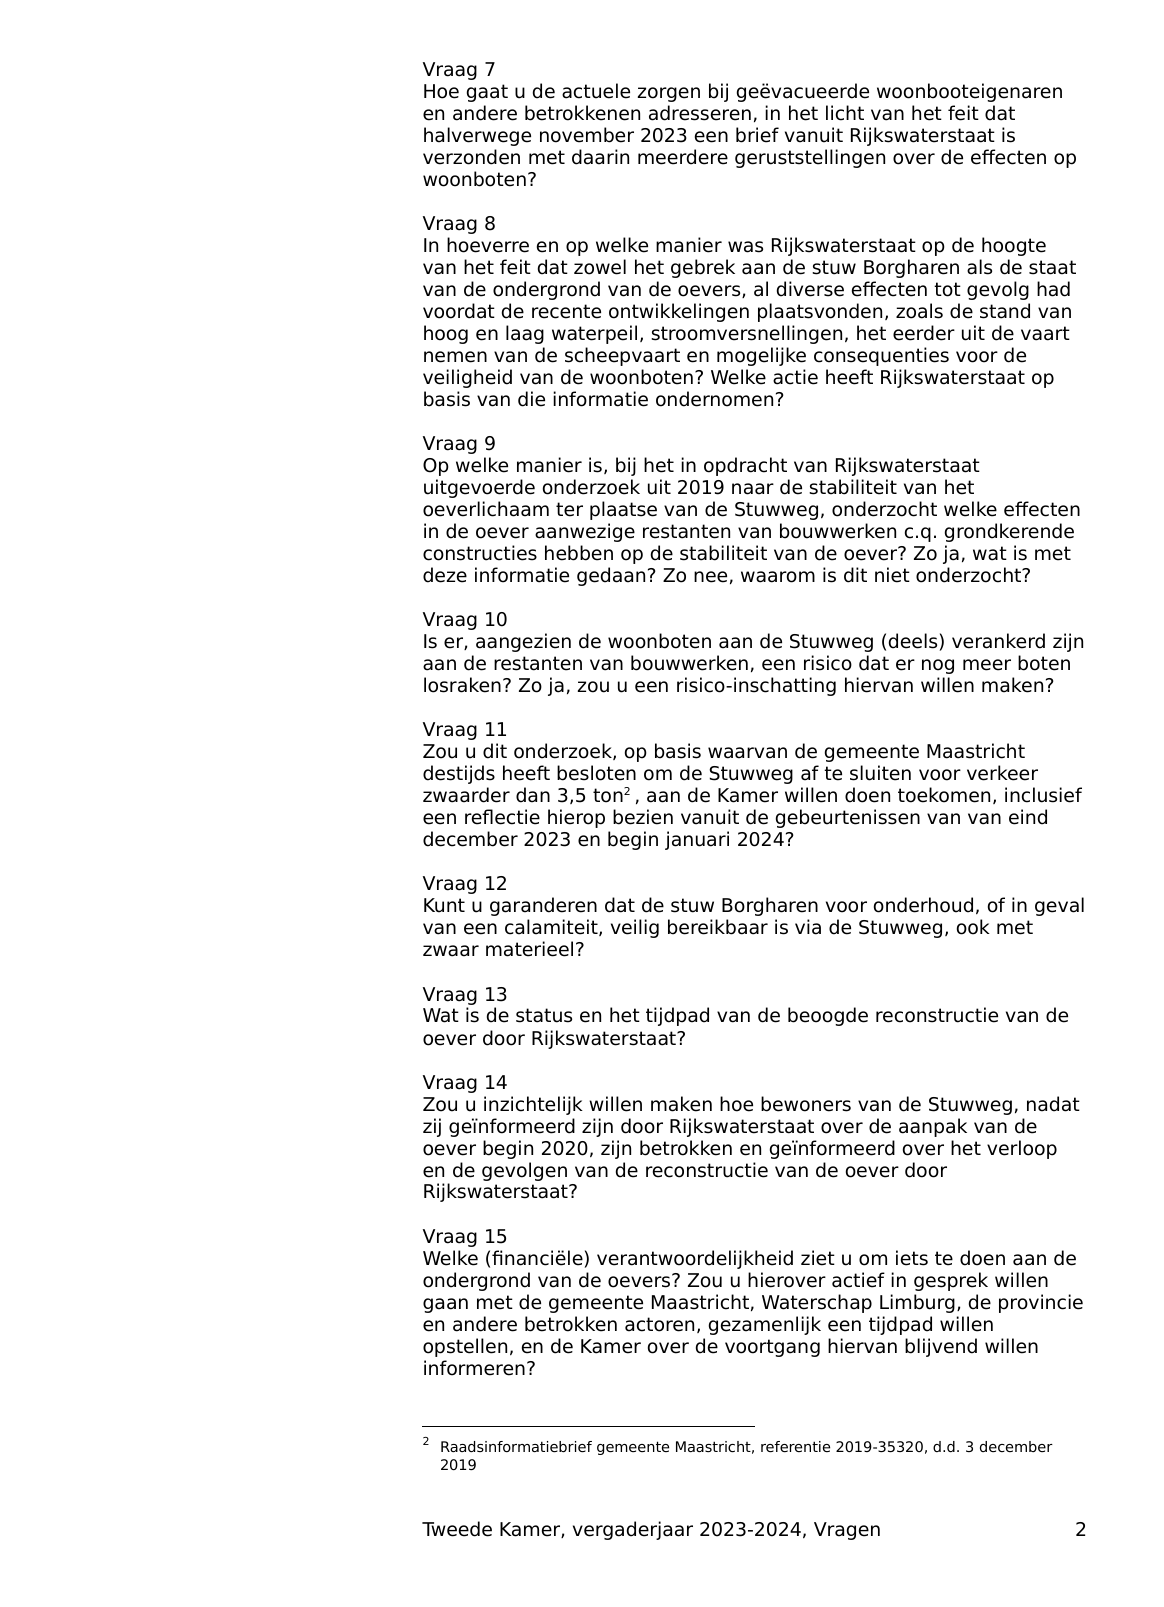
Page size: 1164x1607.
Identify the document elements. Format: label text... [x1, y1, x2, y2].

text Raadsinformatiebrief gemeente Maastricht, referentie 2019-35320, d.d. 3 december 2019 [422, 1435, 1087, 1474]
text Wat is de status en het tijdpad van de beoogde reconstructie van de oever door Rijkswaterstaat? [422, 1005, 1087, 1049]
text Vraag 11 [422, 719, 1087, 741]
text Vraag 14 [422, 1072, 1087, 1093]
text Welke (financiële) verantwoordelijkheid ziet u om iets te doen aan de ondergrond van de oevers? Zou u hierover actief in gesprek willen gaan met de gemeente Maastricht, Waterschap Limburg, de provincie en andere betrokken actoren, gezamenlijk een tijdpad willen opstellen, en de Kamer over de voortgang hiervan blijvend willen informeren? [422, 1248, 1087, 1379]
text Vraag 15 [422, 1226, 1087, 1248]
text Zou u inzichtelijk willen maken hoe bewoners van de Stuwweg, nadat zij geïnformeerd zijn door Rijkswaterstaat over de aanpak van de oever begin 2020, zijn betrokken en geïnformeerd over het verloop en de gevolgen van de reconstructie van de oever door Rijkswaterstaat? [422, 1093, 1087, 1203]
text Vraag 9 [422, 433, 1087, 455]
text Op welke manier is, bij het in opdracht van Rijkswaterstaat uitgevoerde onderzoek uit 2019 naar de stabiliteit van het oeverlichaam ter plaatse van de Stuwweg, onderzocht welke effecten in de oever aanwezige restanten van bouwwerken c.q. grondkerende constructies hebben op de stabiliteit van de oever? Zo ja, wat is met deze informatie gedaan? Zo nee, waarom is dit niet onderzocht? [422, 455, 1087, 587]
text Vraag 10 [422, 609, 1087, 631]
text Kunt u garanderen dat de stuw Borgharen voor onderhoud, of in geval van een calamiteit, veilig bereikbaar is via de Stuwweg, ook met zwaar materieel? [422, 895, 1087, 961]
text Vraag 7 [422, 59, 1087, 81]
text Hoe gaat u de actuele zorgen bij geëvacueerde woonbooteigenaren en andere betrokkenen adresseren, in het licht van het feit dat halverwege november 2023 een brief vanuit Rijkswaterstaat is verzonden met daarin meerdere geruststellingen over de effecten op woonboten? [422, 81, 1087, 191]
text In hoeverre en op welke manier was Rijkswaterstaat op de hoogte van het feit dat zowel het gebrek aan de stuw Borgharen als de staat van de ondergrond van de oevers, al diverse effecten tot gevolg had voordat de recente ontwikkelingen plaatsvonden, zoals de stand van hoog en laag waterpeil, stroomversnellingen, het eerder uit de vaart nemen van de scheepvaart en mogelijke consequenties voor de veiligheid van de woonboten? Welke actie heeft Rijkswaterstaat op basis van die informatie ondernomen? [422, 235, 1087, 411]
text Zou u dit onderzoek, op basis waarvan de gemeente Maastricht destijds heeft besloten om de Stuwweg af te sluiten voor verkeer zwaarder dan 3,5 ton, aan de Kamer willen doen toekomen, inclusief een reflectie hierop bezien vanuit de gebeurtenissen van van eind december 2023 en begin januari 2024? [422, 741, 1087, 851]
text Vraag 8 [422, 213, 1087, 235]
text Vraag 13 [422, 983, 1087, 1005]
text Vraag 12 [422, 873, 1087, 895]
text Is er, aangezien de woonboten aan de Stuwweg (deels) verankerd zijn aan de restanten van bouwwerken, een risico dat er nog meer boten losraken? Zo ja, zou u een risico-inschatting hiervan willen maken? [422, 631, 1087, 697]
